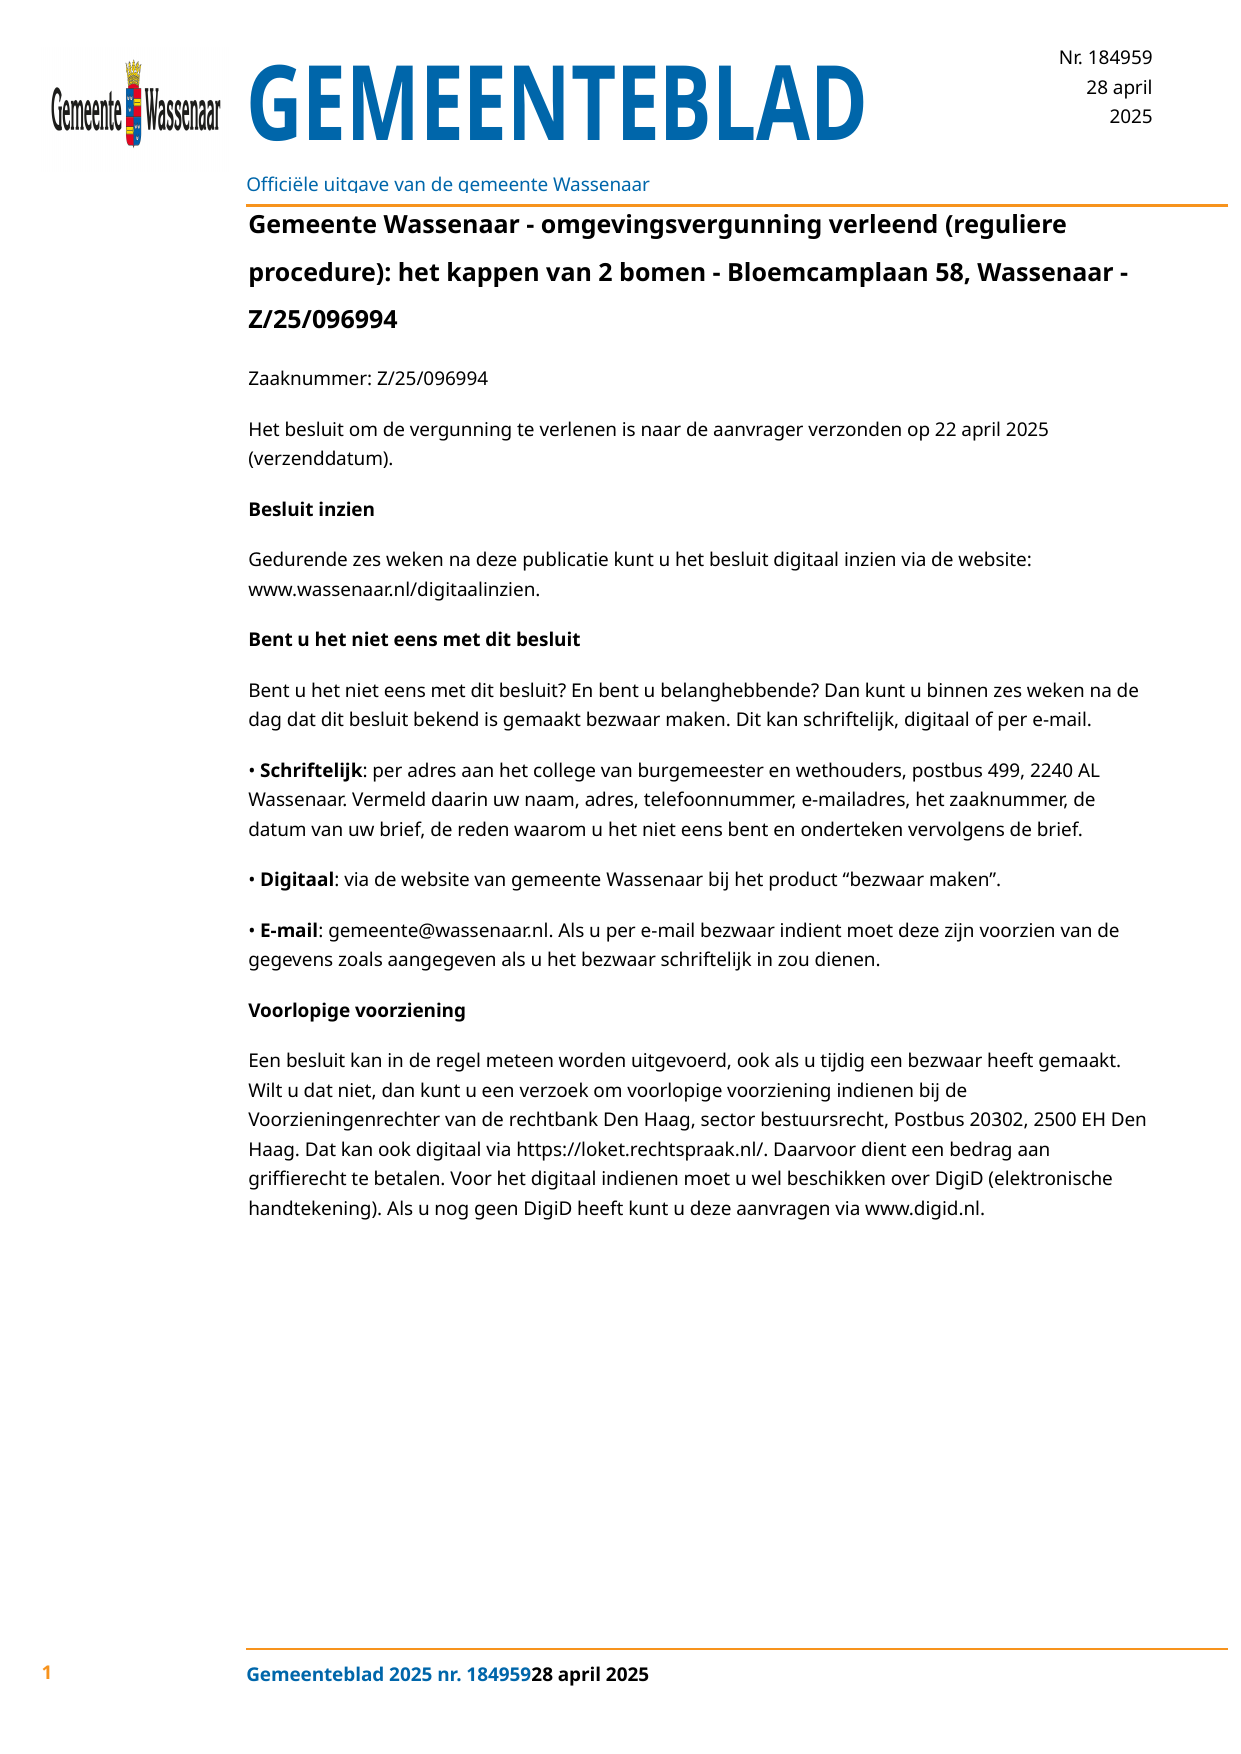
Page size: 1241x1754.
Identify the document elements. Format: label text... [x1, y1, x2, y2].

text Zaaknummer: Z/25/096994 [248, 366, 1152, 391]
text Voorlopige voorziening [248, 997, 1152, 1022]
text Bent u het niet eens met dit besluit [248, 626, 1152, 652]
text • Digitaal: via de website van gemeente Wassenaar bij het product “bezwaar maken”. [248, 866, 1152, 892]
text Besluit inzien [248, 496, 1152, 522]
text • Schriftelijk: per adres aan het college van burgemeester en wethouders, postbus 499, 2240 AL Wassenaar. Vermeld daarin uw naam, adres, telefoonnummer, e-mailadres, het zaaknummer, de datum van uw brief, de reden waarom u het niet eens bent en onderteken vervolgens de brief. [248, 757, 1152, 842]
text Gemeente Wassenaar - omgevingsvergunning verleend (reguliere procedure): het kappen van 2 bomen - Bloemcamplaan 58, Wassenaar - Z/25/096994 [248, 207, 1152, 336]
text Gedurende zes weken na deze publicatie kunt u het besluit digitaal inzien via de website: www.wassenaar.nl/digitaalinzien. [248, 546, 1152, 602]
picture [41, 47, 231, 172]
text Bent u het niet eens met dit besluit? En bent u belanghebbende? Dan kunt u binnen zes weken na de dag dat dit besluit bekend is gemaakt bezwaar maken. Dit kan schriftelijk, digitaal of per e-mail. [248, 677, 1152, 732]
text • E-mail: gemeente@wassenaar.nl. Als u per e-mail bezwaar indient moet deze zijn voorzien van de gegevens zoals aangegeven als u het bezwaar schriftelijk in zou dienen. [248, 917, 1152, 972]
text Een besluit kan in de regel meteen worden uitgevoerd, ook als u tijdig een bezwaar heeft gemaakt. Wilt u dat niet, dan kunt u een verzoek om voorlopige voorziening indienen bij de Voorzieningenrechter van de rechtbank Den Haag, sector bestuursrecht, Postbus 20302, 2500 EH Den Haag. Dat kan ook digitaal via https://loket.rechtspraak.nl/. Daarvoor dient een bedrag aan griffierecht te betalen. Voor het digitaal indienen moet u wel beschikken over DigiD (elektronische handtekening). Als u nog geen DigiD heeft kunt u deze aanvragen via www.digid.nl. [248, 1047, 1152, 1221]
text Het besluit om de vergunning te verlenen is naar de aanvrager verzonden op 22 april 2025 (verzenddatum). [248, 416, 1152, 471]
